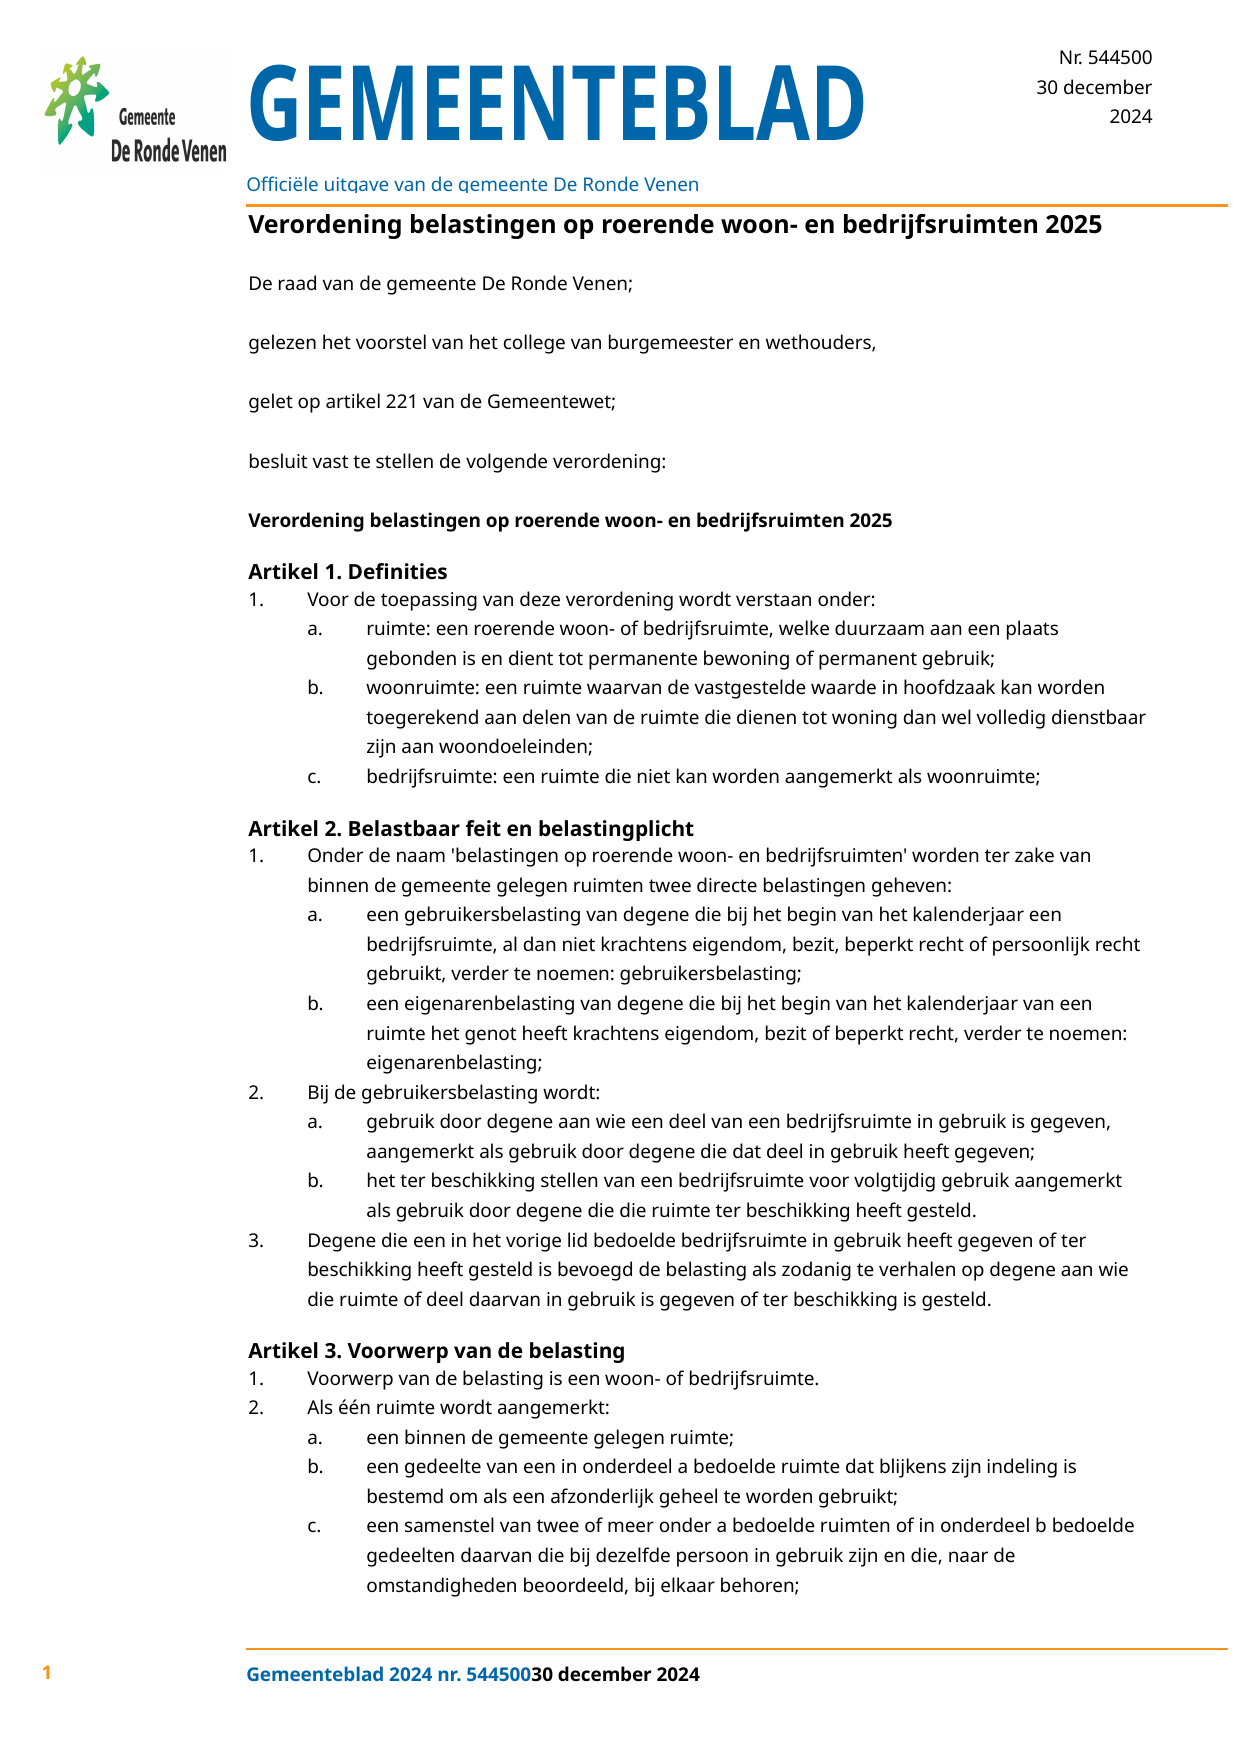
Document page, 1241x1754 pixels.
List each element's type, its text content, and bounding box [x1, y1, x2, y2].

text Verordening belastingen op roerende woon- en bedrijfsruimten 2025 [248, 207, 1152, 241]
list gebruik door degene aan wie een deel van een bedrijfsruimte in gebruik is gegeven, aangemerkt als gebruik door degene die dat deel in gebruik heeft gegeven; [307, 1108, 1152, 1164]
text gelezen het voorstel van het college van burgemeester en wethouders, [248, 329, 1152, 355]
list het ter beschikking stellen van een bedrijfsruimte voor volgtijdig gebruik aangemerkt als gebruik door degene die die ruimte ter beschikking heeft gesteld. [307, 1168, 1152, 1223]
text Artikel 1. Definities [248, 557, 1152, 586]
text Artikel 2. Belastbaar feit en belastingplicht [248, 814, 1152, 842]
list Als één ruimte wordt aangemerkt: [248, 1394, 1152, 1420]
list Onder de naam 'belastingen op roerende woon- en bedrijfsruimten' worden ter zake van binnen de gemeente gelegen ruimten twee directe belastingen geheven: [248, 842, 1152, 897]
text besluit vast te stellen de volgende verordening: [248, 448, 1152, 473]
list een samenstel van twee of meer onder a bedoelde ruimten of in onderdeel b bedoelde gedeelten daarvan die bij dezelfde persoon in gebruik zijn en die, naar de omstandigheden beoordeeld, bij elkaar behoren; [307, 1513, 1152, 1598]
list Degene die een in het vorige lid bedoelde bedrijfsruimte in gebruik heeft gegeven of ter beschikking heeft gesteld is bevoegd de belasting als zodanig te verhalen op degene aan wie die ruimte of deel daarvan in gebruik is gegeven of ter beschikking is gesteld. [248, 1227, 1152, 1312]
list een gebruikersbelasting van degene die bij het begin van het kalenderjaar een bedrijfsruimte, al dan niet krachtens eigendom, bezit, beperkt recht of persoonlijk recht gebruikt, verder te noemen: gebruikersbelasting; [307, 901, 1152, 986]
list Voor de toepassing van deze verordening wordt verstaan onder: [248, 586, 1152, 612]
list woonruimte: een ruimte waarvan de vastgestelde waarde in hoofdzaak kan worden toegerekend aan delen van de ruimte die dienen tot woning dan wel volledig dienstbaar zijn aan woondoeleinden; [307, 674, 1152, 759]
list Bij de gebruikersbelasting wordt: [248, 1079, 1152, 1104]
list een binnen de gemeente gelegen ruimte; [307, 1424, 1152, 1450]
list Voorwerp van de belasting is een woon- of bedrijfsruimte. [248, 1365, 1152, 1391]
text Verordening belastingen op roerende woon- en bedrijfsruimten 2025 [248, 507, 1152, 533]
list ruimte: een roerende woon- of bedrijfsruimte, welke duurzaam aan een plaats gebonden is en dient tot permanente bewoning of permanent gebruik; [307, 615, 1152, 671]
text De raad van de gemeente De Ronde Venen; [248, 270, 1152, 296]
text gelet op artikel 221 van de Gemeentewet; [248, 389, 1152, 414]
picture [41, 47, 231, 172]
list een eigenarenbelasting van degene die bij het begin van het kalenderjaar van een ruimte het genot heeft krachtens eigendom, bezit of beperkt recht, verder te noemen: eigenarenbelasting; [307, 990, 1152, 1075]
text Artikel 3. Voorwerp van de belasting [248, 1336, 1152, 1365]
list bedrijfsruimte: een ruimte die niet kan worden aangemerkt als woonruimte; [307, 763, 1152, 789]
list een gedeelte van een in onderdeel a bedoelde ruimte dat blijkens zijn indeling is bestemd om als een afzonderlijk geheel te worden gebruikt; [307, 1453, 1152, 1509]
